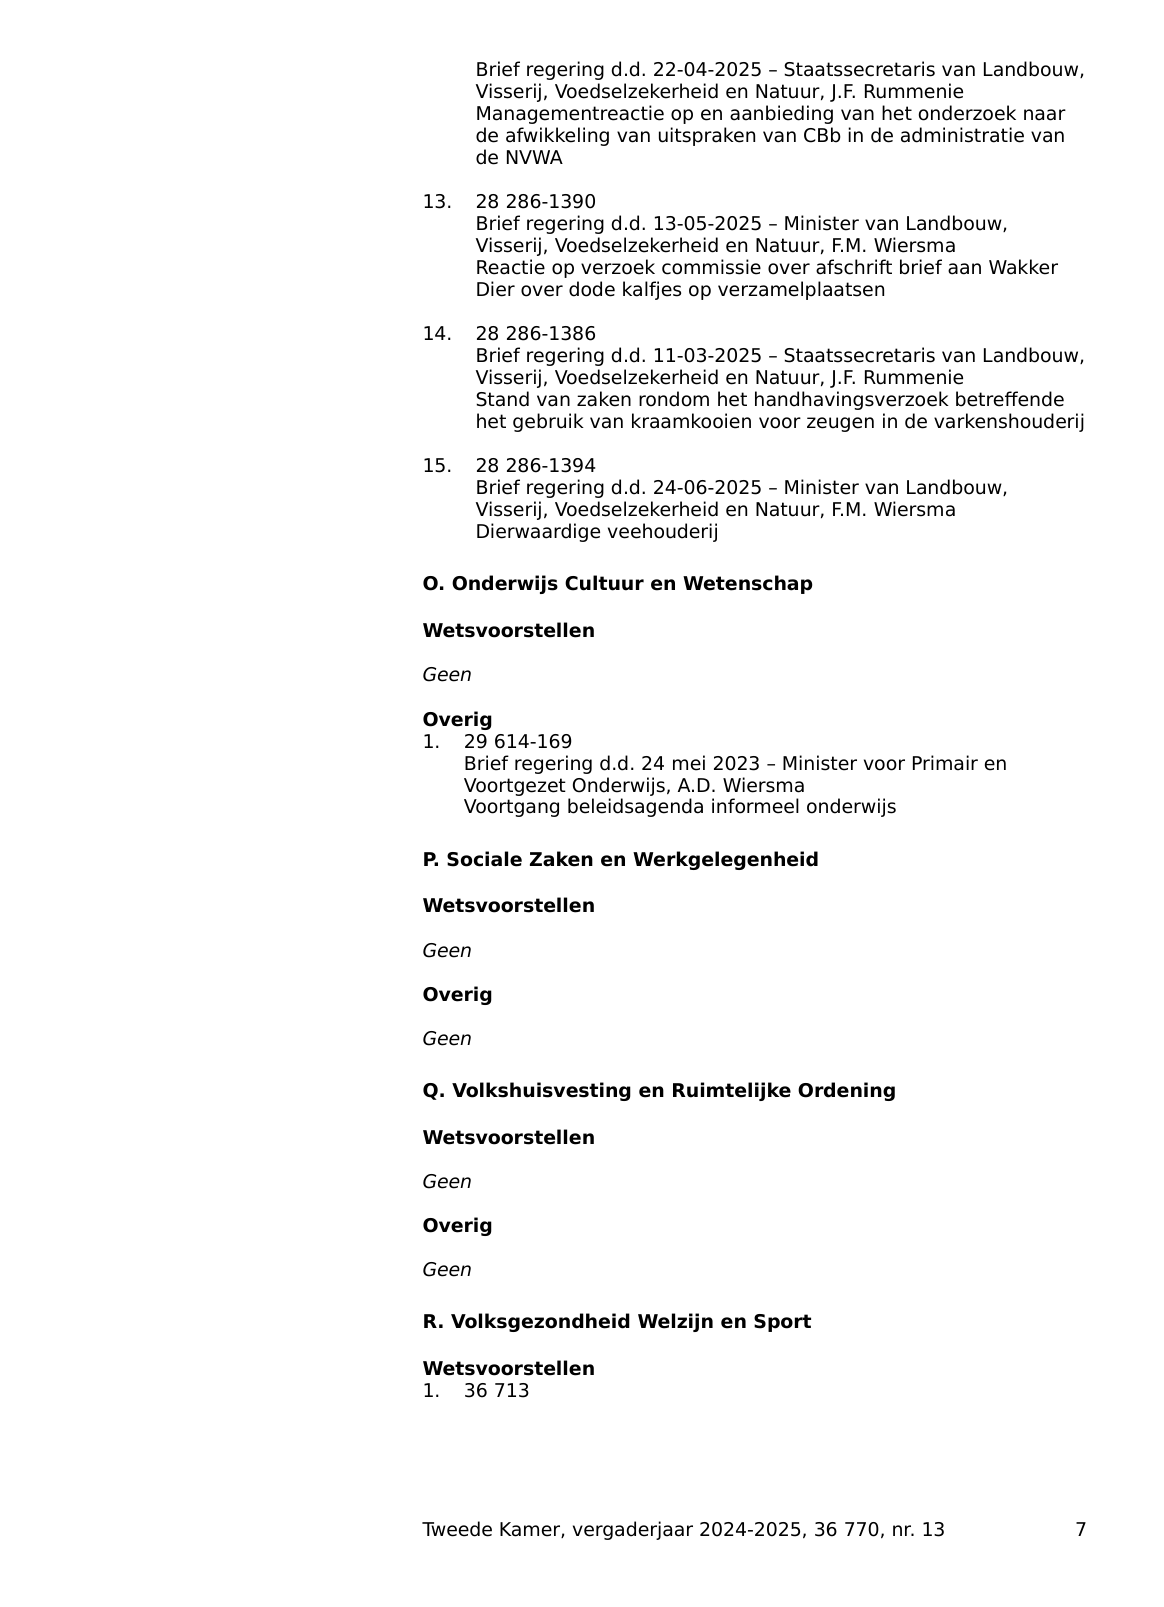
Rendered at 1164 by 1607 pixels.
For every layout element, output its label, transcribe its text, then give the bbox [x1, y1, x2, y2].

text Brief regering d.d. 11-03-2025 – Staatssecretaris van Landbouw, Visserij, Voedselzekerheid en Natuur, J.F. Rummenie [475, 345, 1087, 389]
subtitle Wetsvoorstellen [422, 620, 1087, 642]
subtitle Wetsvoorstellen [422, 895, 1087, 917]
text Managementreactie op en aanbieding van het onderzoek naar de afwikkeling van uitspraken van CBb in de administratie van de NVWA [475, 103, 1087, 169]
text 1. 36 713 [422, 1380, 1087, 1402]
text Brief regering d.d. 22-04-2025 – Staatssecretaris van Landbouw, Visserij, Voedselzekerheid en Natuur, J.F. Rummenie [475, 59, 1087, 103]
text Stand van zaken rondom het handhavingsverzoek betreffende het gebruik van kraamkooien voor zeugen in de varkenshouderij [475, 389, 1087, 433]
text Reactie op verzoek commissie over afschrift brief aan Wakker Dier over dode kalfjes op verzamelplaatsen [475, 257, 1087, 301]
subtitle O. Onderwijs Cultuur en Wetenschap [422, 573, 1087, 595]
text Geen [422, 1171, 1087, 1193]
subtitle Overig [422, 708, 1087, 731]
subtitle P. Sociale Zaken en Werkgelegenheid [422, 848, 1087, 870]
text Brief regering d.d. 24-06-2025 – Minister van Landbouw, Visserij, Voedselzekerheid en Natuur, F.M. Wiersma [475, 477, 1087, 521]
text Voortgang beleidsagenda informeel onderwijs [464, 796, 1087, 818]
text Brief regering d.d. 13-05-2025 – Minister van Landbouw, Visserij, Voedselzekerheid en Natuur, F.M. Wiersma [475, 213, 1087, 257]
subtitle R. Volksgezondheid Welzijn en Sport [422, 1311, 1087, 1333]
subtitle Wetsvoorstellen [422, 1127, 1087, 1149]
subtitle Overig [422, 984, 1087, 1006]
text 15. 28 286-1394 [422, 455, 1087, 477]
text 1. 29 614-169 [422, 731, 1087, 752]
text 13. 28 286-1390 [422, 191, 1087, 213]
text Dierwaardige veehouderij [475, 521, 1087, 543]
text Geen [422, 939, 1087, 962]
text 14. 28 286-1386 [422, 323, 1087, 345]
text Geen [422, 1028, 1087, 1050]
text Brief regering d.d. 24 mei 2023 – Minister voor Primair en Voortgezet Onderwijs, A.D. Wiersma [464, 752, 1087, 796]
subtitle Geen [422, 664, 1087, 686]
text Geen [422, 1259, 1087, 1281]
subtitle Overig [422, 1215, 1087, 1237]
subtitle Wetsvoorstellen [422, 1358, 1087, 1380]
subtitle Q. Volkshuisvesting en Ruimtelijke Ordening [422, 1080, 1087, 1102]
